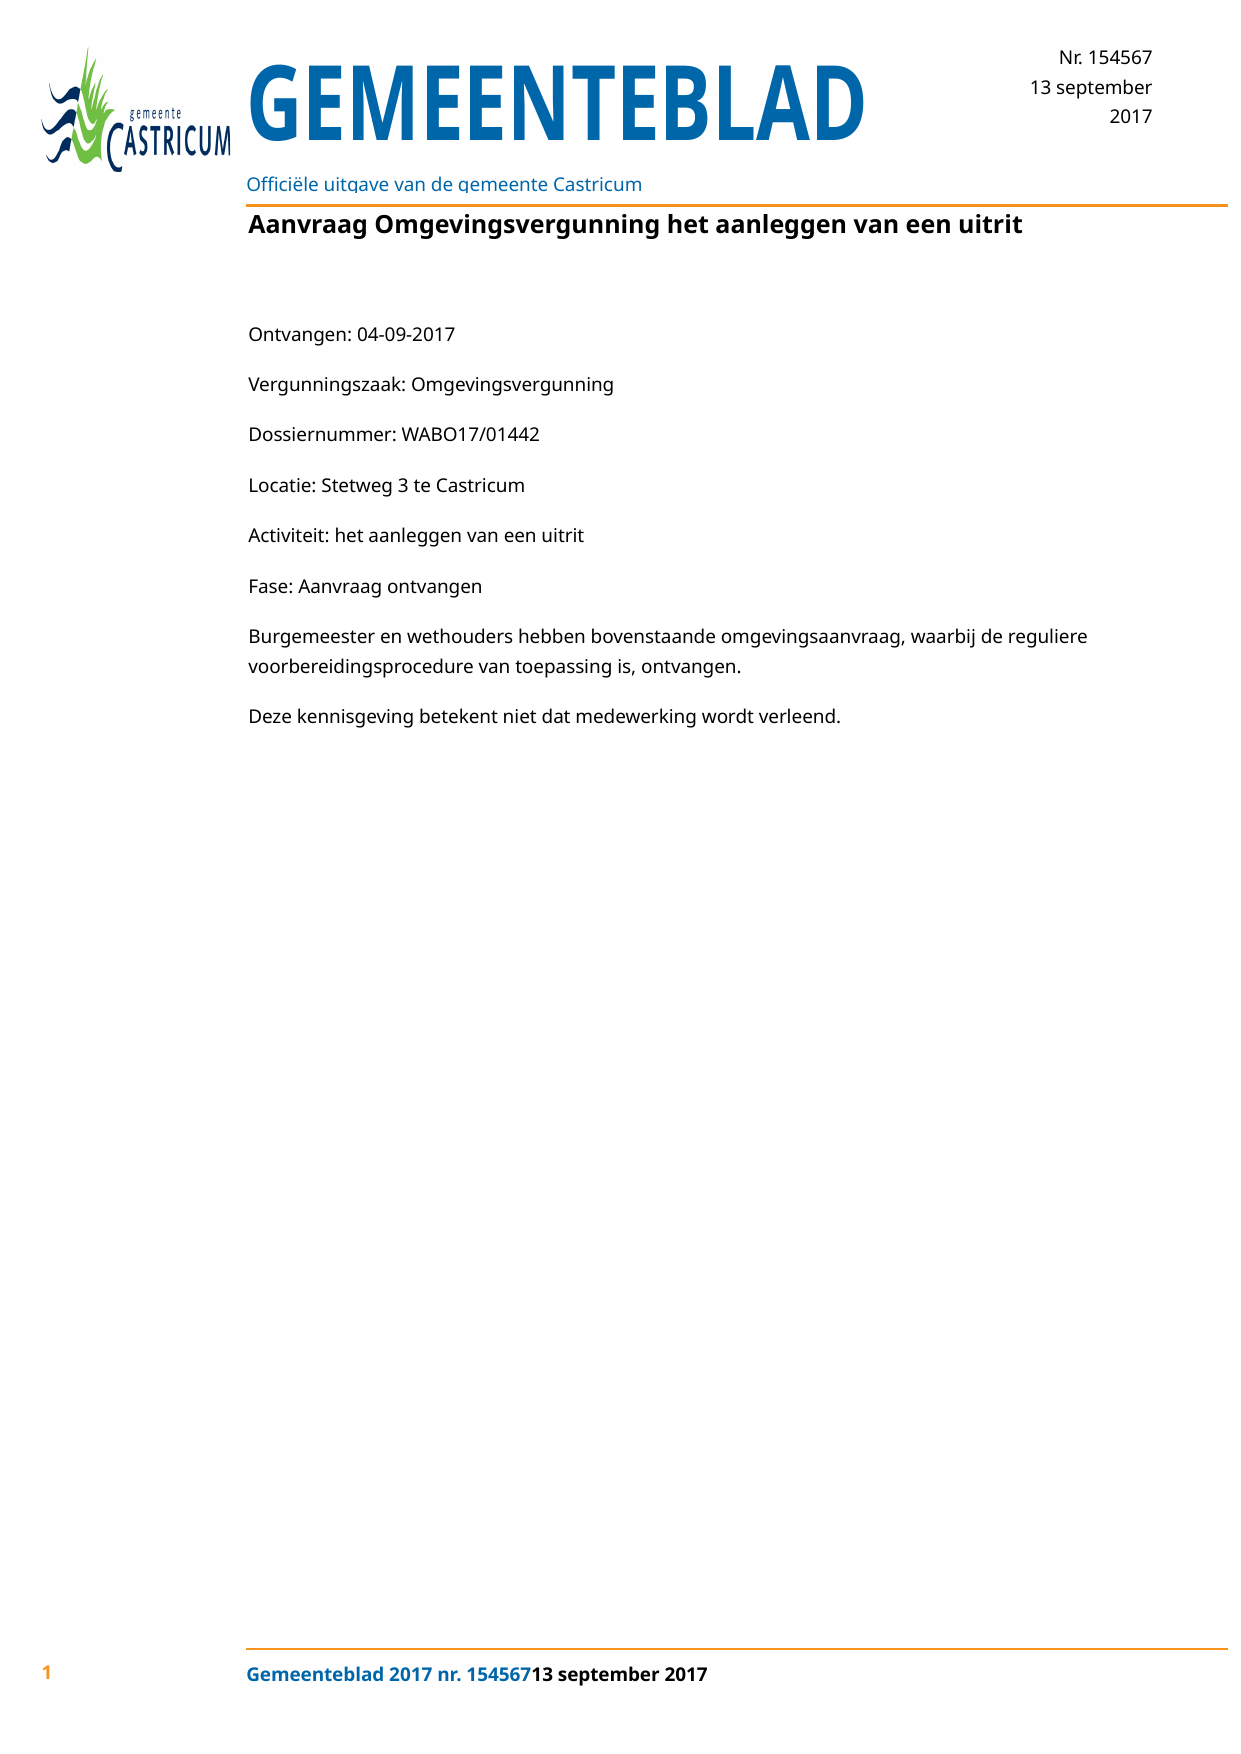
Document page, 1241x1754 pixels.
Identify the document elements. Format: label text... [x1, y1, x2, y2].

text Fase: Aanvraag ontvangen [248, 573, 1152, 598]
text Activiteit: het aanleggen van een uitrit [248, 522, 1152, 548]
picture [41, 47, 231, 172]
text Deze kennisgeving betekent niet dat medewerking wordt verleend. [248, 703, 1152, 729]
text Aanvraag Omgevingsvergunning het aanleggen van een uitrit [248, 207, 1152, 241]
text Ontvangen: 04-09-2017 [248, 321, 1152, 346]
text Vergunningszaak: Omgevingsvergunning [248, 371, 1152, 397]
text Burgemeester en wethouders hebben bovenstaande omgevingsaanvraag, waarbij de reguliere voorbereidingsprocedure van toepassing is, ontvangen. [248, 623, 1152, 678]
text Locatie: Stetweg 3 te Castricum [248, 472, 1152, 498]
text Dossiernummer: WABO17/01442 [248, 422, 1152, 447]
